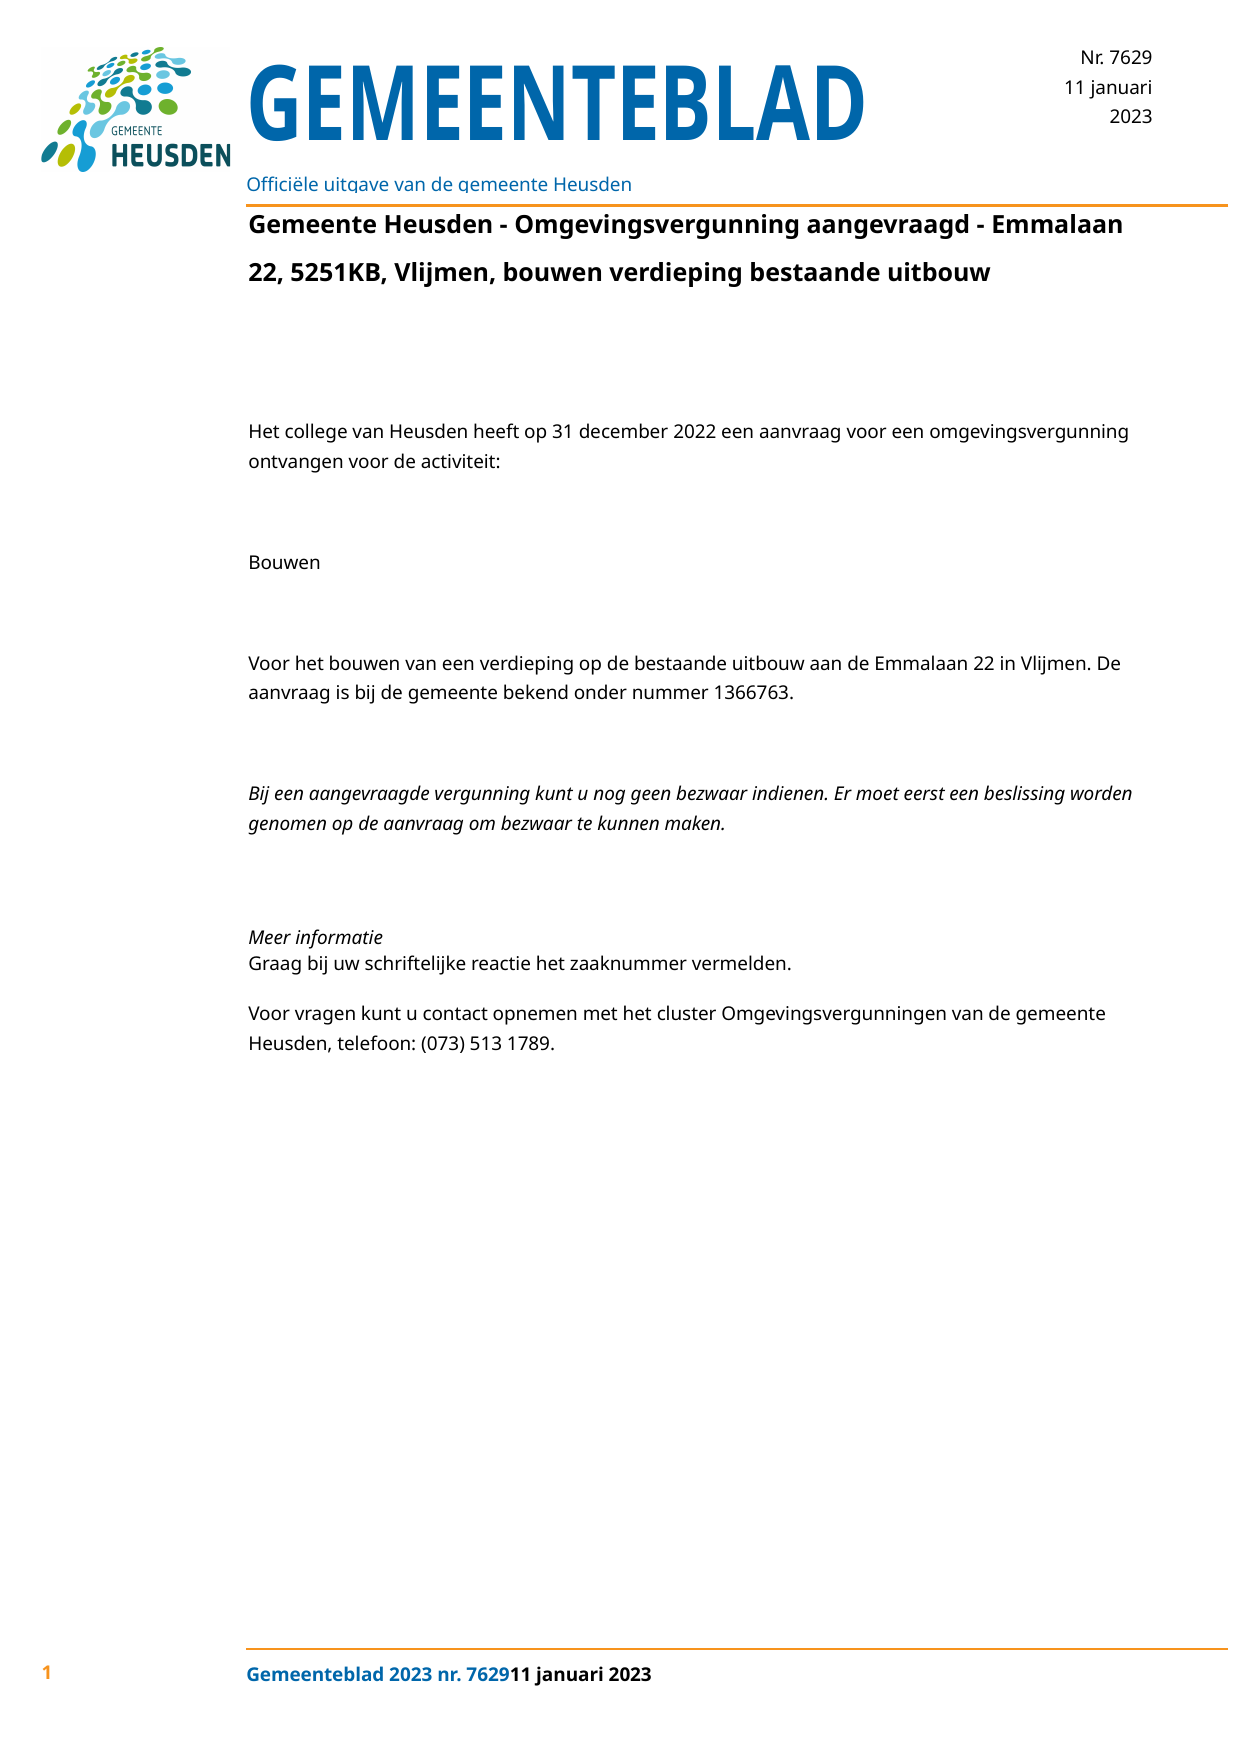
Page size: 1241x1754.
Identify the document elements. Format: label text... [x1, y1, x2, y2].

text Bouwen [248, 549, 1152, 575]
text Gemeente Heusden - Omgevingsvergunning aangevraagd - Emmalaan 22, 5251KB, Vlijmen, bouwen verdieping bestaande uitbouw [248, 207, 1152, 288]
text Graag bij uw schriftelijke reactie het zaaknummer vermelden. [248, 950, 1152, 976]
text Het college van Heusden heeft op 31 december 2022 een aanvraag voor een omgevingsvergunning ontvangen voor de activiteit: [248, 419, 1152, 474]
picture [41, 47, 231, 172]
text Voor vragen kunt u contact opnemen met het cluster Omgevingsvergunningen van de gemeente Heusden, telefoon: (073) 513 1789. [248, 1001, 1152, 1056]
text Meer informatie [248, 924, 1152, 950]
text Bij een aangevraagde vergunning kunt u nog geen bezwaar indienen. Er moet eerst een beslissing worden genomen op de aanvraag om bezwaar te kunnen maken. [248, 780, 1152, 836]
text Voor het bouwen van een verdieping op de bestaande uitbouw aan de Emmalaan 22 in Vlijmen. De aanvraag is bij de gemeente bekend onder nummer 1366763. [248, 650, 1152, 705]
